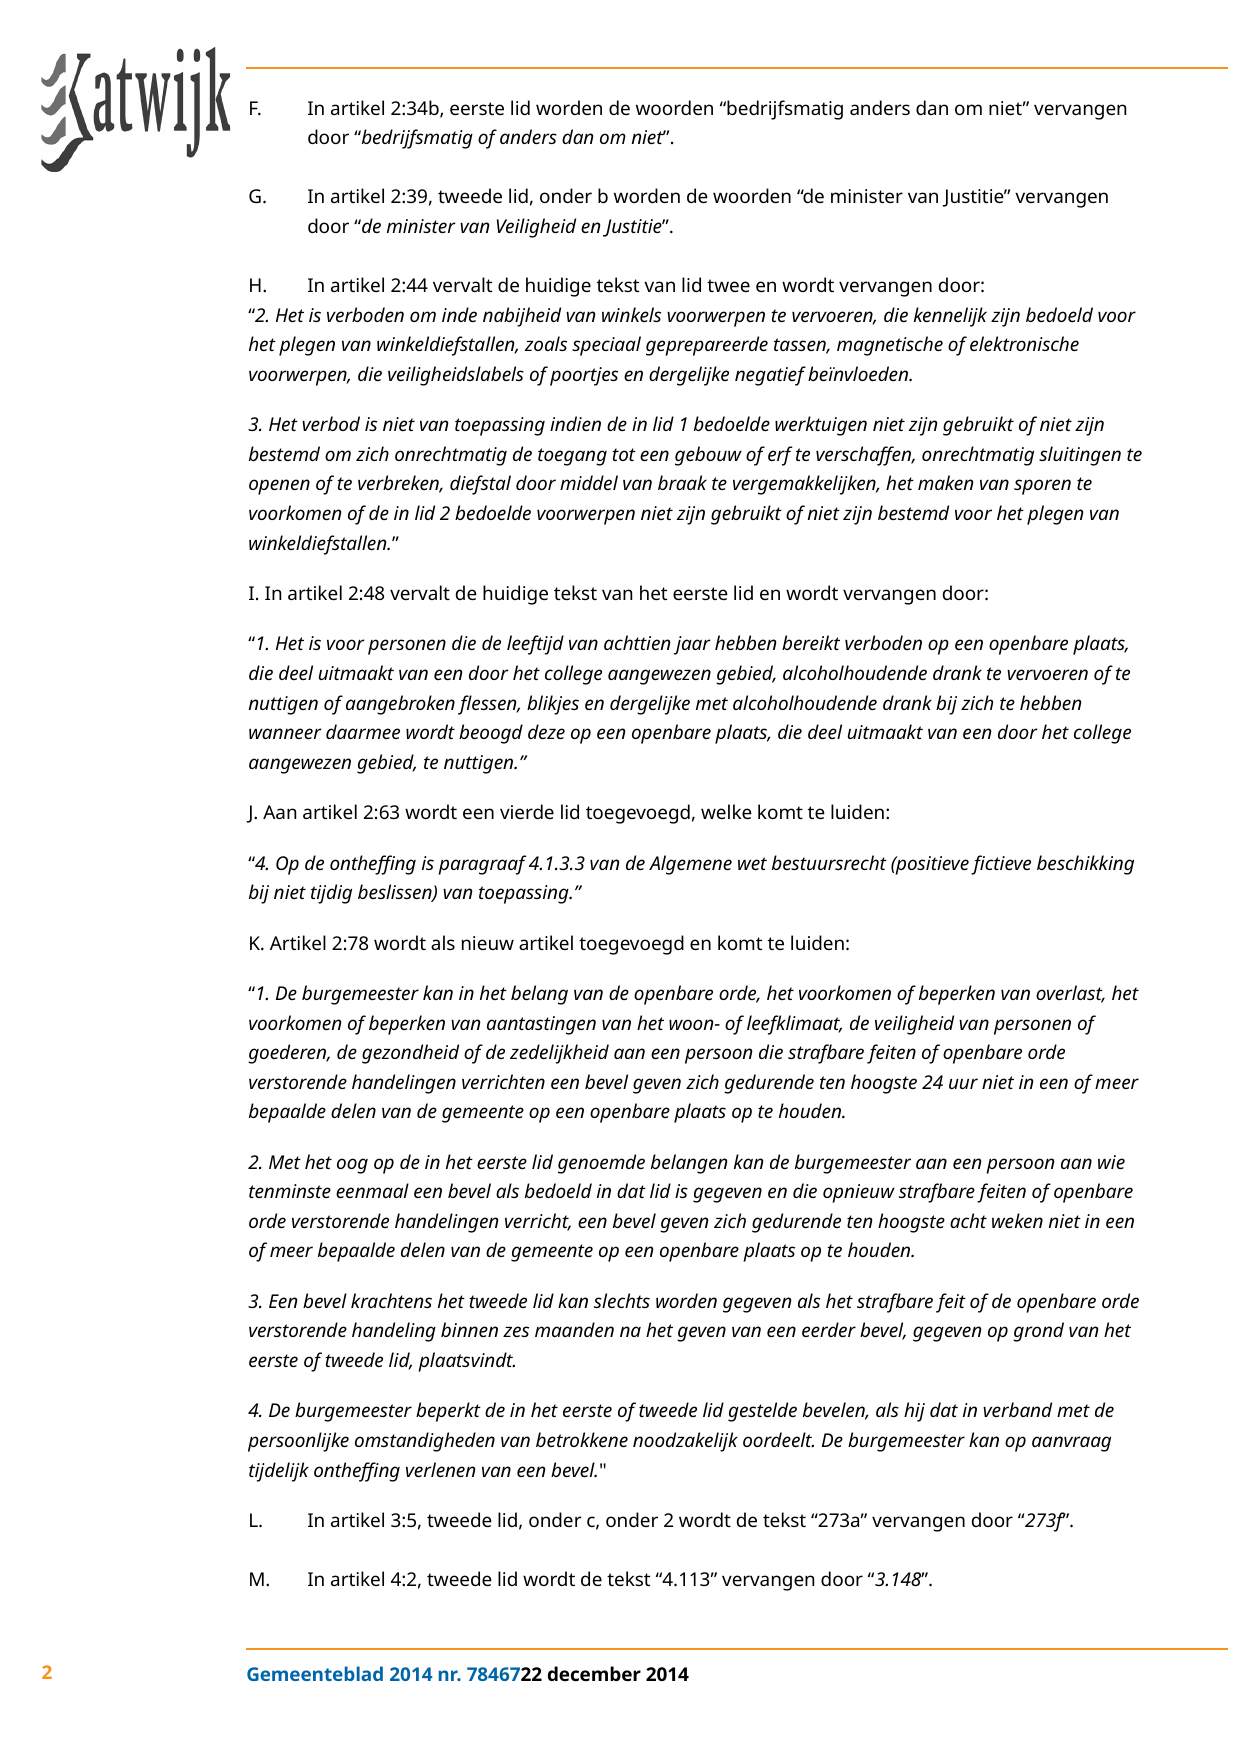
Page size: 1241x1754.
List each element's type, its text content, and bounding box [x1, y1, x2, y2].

text “2. Het is verboden om inde nabijheid van winkels voorwerpen te vervoeren, die kennelijk zijn bedoeld voor het plegen van winkeldiefstallen, zoals speciaal geprepareerde tassen, magnetische of elektronische voorwerpen, die veiligheidslabels of poortjes en dergelijke negatief beïnvloeden. [248, 302, 1152, 387]
list In artikel 4:2, tweede lid wordt de tekst “4.113” vervangen door “3.148”. [248, 1566, 1152, 1592]
text J. Aan artikel 2:63 wordt een vierde lid toegevoegd, welke komt te luiden: [248, 799, 1152, 825]
text “1. Het is voor personen die de leeftijd van achttien jaar hebben bereikt verboden op een openbare plaats, die deel uitmaakt van een door het college aangewezen gebied, alcoholhoudende drank te vervoeren of te nuttigen of aangebroken flessen, blikjes en dergelijke met alcoholhoudende drank bij zich te hebben wanneer daarmee wordt beoogd deze op een openbare plaats, die deel uitmaakt van een door het college aangewezen gebied, te nuttigen.” [248, 631, 1152, 775]
list In artikel 2:34b, eerste lid worden de woorden “bedrijfsmatig anders dan om niet” vervangen door “bedrijfsmatig of anders dan om niet”. [248, 95, 1152, 150]
list In artikel 2:44 vervalt de huidige tekst van lid twee en wordt vervangen door: [248, 272, 1152, 298]
list In artikel 3:5, tweede lid, onder c, onder 2 wordt de tekst “273a” vervangen door “273f”. [248, 1507, 1152, 1533]
text 3. Een bevel krachtens het tweede lid kan slechts worden gegeven als het strafbare feit of de openbare orde verstorende handeling binnen zes maanden na het geven van een eerder bevel, gegeven op grond van het eerste of tweede lid, plaatsvindt. [248, 1288, 1152, 1373]
text 3. Het verbod is niet van toepassing indien de in lid 1 bedoelde werktuigen niet zijn gebruikt of niet zijn bestemd om zich onrechtmatig de toegang tot een gebouw of erf te verschaffen, onrechtmatig sluitingen te openen of te verbreken, diefstal door middel van braak te vergemakkelijken, het maken van sporen te voorkomen of de in lid 2 bedoelde voorwerpen niet zijn gebruikt of niet zijn bestemd voor het plegen van winkeldiefstallen.” [248, 411, 1152, 556]
text 2. Met het oog op de in het eerste lid genoemde belangen kan de burgemeester aan een persoon aan wie tenminste eenmaal een bevel als bedoeld in dat lid is gegeven en die opnieuw strafbare feiten of openbare orde verstorende handelingen verricht, een bevel geven zich gedurende ten hoogste acht weken niet in een of meer bepaalde delen van de gemeente op een openbare plaats op te houden. [248, 1149, 1152, 1263]
text “1. De burgemeester kan in het belang van de openbare orde, het voorkomen of beperken van overlast, het voorkomen of beperken van aantastingen van het woon- of leefklimaat, de veiligheid van personen of goederen, de gezondheid of de zedelijkheid aan een persoon die strafbare feiten of openbare orde verstorende handelingen verrichten een bevel geven zich gedurende ten hoogste 24 uur niet in een of meer bepaalde delen van de gemeente op een openbare plaats op te houden. [248, 980, 1152, 1124]
list In artikel 2:39, tweede lid, onder b worden de woorden “de minister van Justitie” vervangen door “de minister van Veiligheid en Justitie”. [248, 183, 1152, 239]
text I. In artikel 2:48 vervalt de huidige tekst van het eerste lid en wordt vervangen door: [248, 580, 1152, 606]
text 4. De burgemeester beperkt de in het eerste of tweede lid gestelde bevelen, als hij dat in verband met de persoonlijke omstandigheden van betrokkene noodzakelijk oordeelt. De burgemeester kan op aanvraag tijdelijk ontheffing verlenen van een bevel." [248, 1398, 1152, 1483]
picture [41, 47, 231, 172]
text “4. Op de ontheffing is paragraaf 4.1.3.3 van de Algemene wet bestuursrecht (positieve fictieve beschikking bij niet tijdig beslissen) van toepassing.” [248, 850, 1152, 905]
text K. Artikel 2:78 wordt als nieuw artikel toegevoegd en komt te luiden: [248, 930, 1152, 956]
